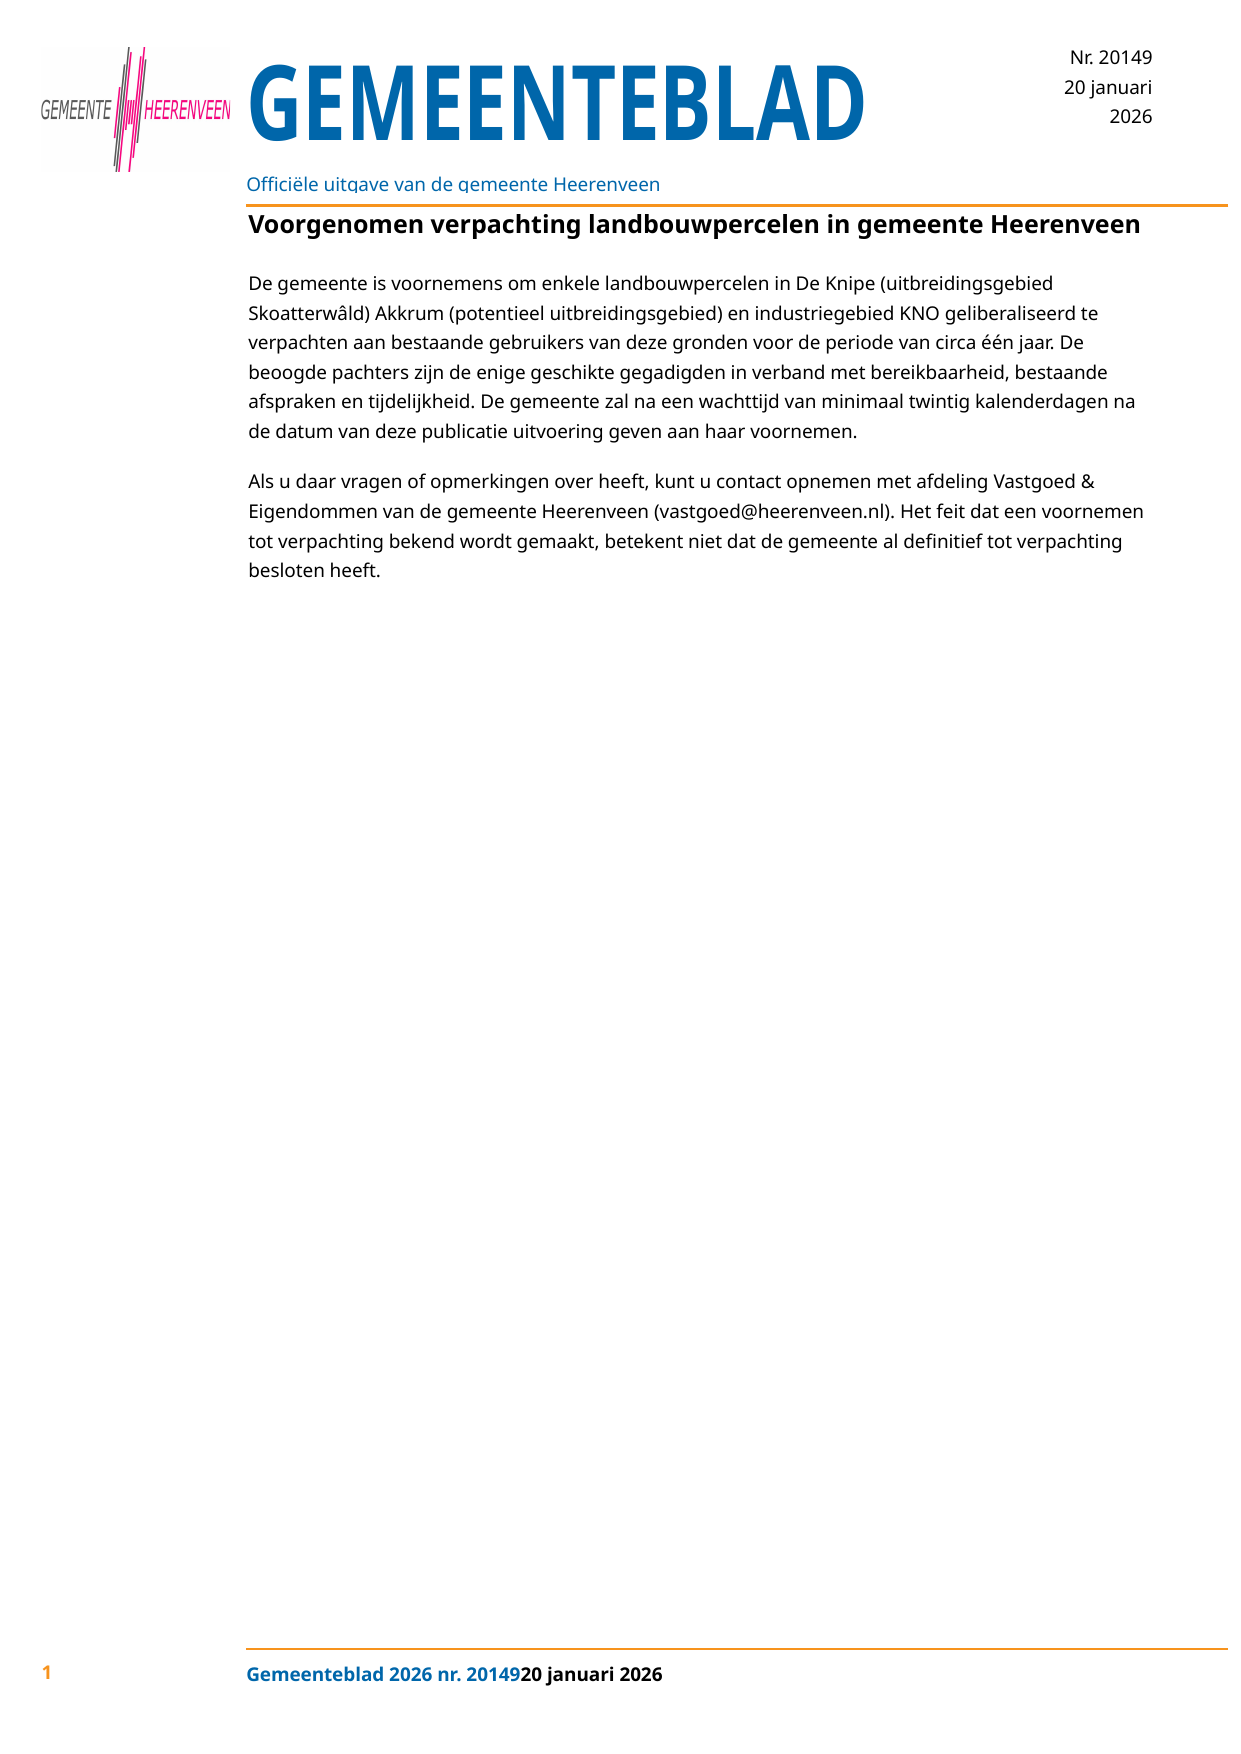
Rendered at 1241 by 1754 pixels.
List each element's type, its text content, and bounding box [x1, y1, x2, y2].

text De gemeente is voornemens om enkele landbouwpercelen in De Knipe (uitbreidingsgebied Skoatterwâld) Akkrum (potentieel uitbreidingsgebied) en industriegebied KNO geliberaliseerd te verpachten aan bestaande gebruikers van deze gronden voor de periode van circa één jaar. De beoogde pachters zijn de enige geschikte gegadigden in verband met bereikbaarheid, bestaande afspraken en tijdelijkheid. De gemeente zal na een wachttijd van minimaal twintig kalenderdagen na de datum van deze publicatie uitvoering geven aan haar voornemen. [248, 270, 1152, 444]
picture [41, 47, 231, 172]
text Als u daar vragen of opmerkingen over heeft, kunt u contact opnemen met afdeling Vastgoed & Eigendommen van de gemeente Heerenveen (vastgoed@heerenveen.nl). Het feit dat een voornemen tot verpachting bekend wordt gemaakt, betekent niet dat de gemeente al definitief tot verpachting besloten heeft. [248, 469, 1152, 583]
text Voorgenomen verpachting landbouwpercelen in gemeente Heerenveen [248, 207, 1152, 241]
